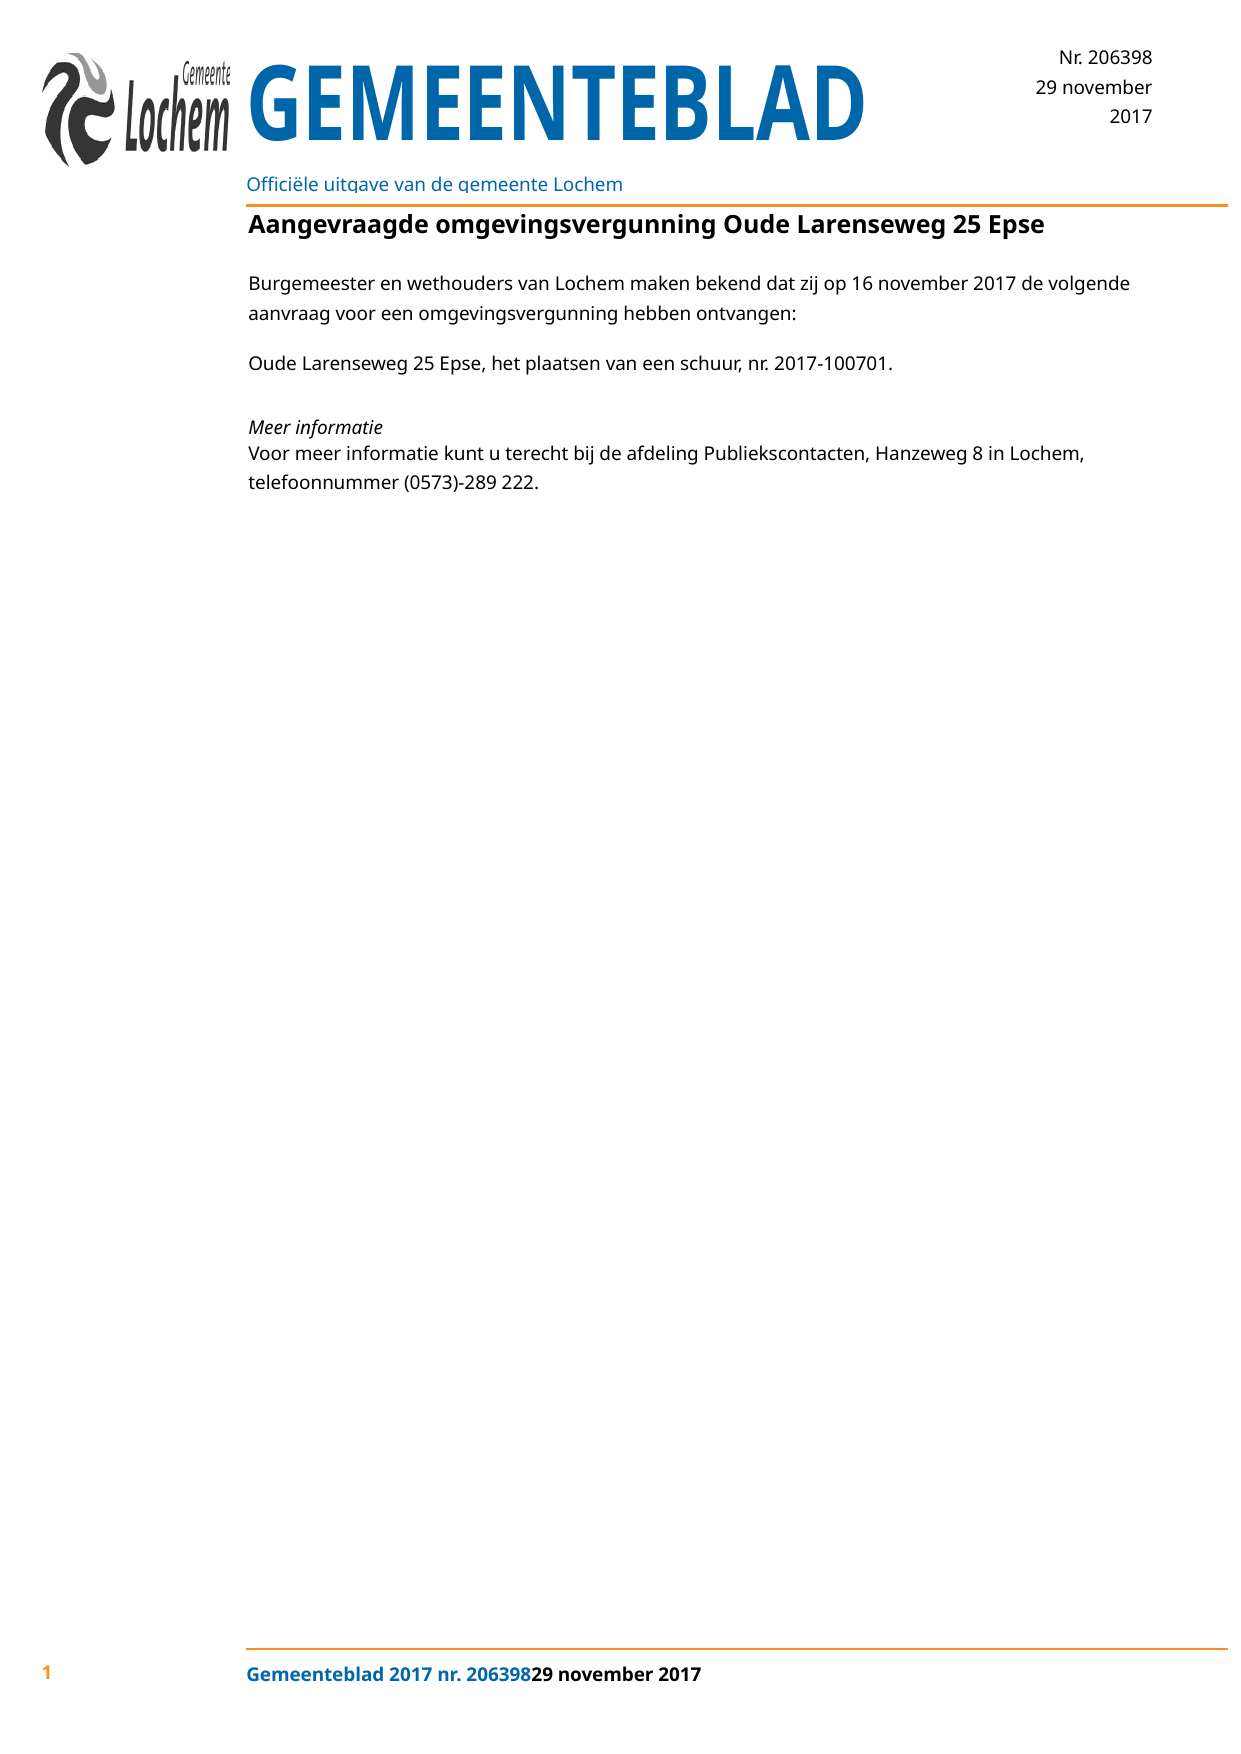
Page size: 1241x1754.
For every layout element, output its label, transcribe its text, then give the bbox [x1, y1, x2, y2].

picture [41, 47, 231, 172]
text Voor meer informatie kunt u terecht bij de afdeling Publiekscontacten, Hanzeweg 8 in Lochem, telefoonnummer (0573)-289 222. [248, 440, 1152, 495]
text Aangevraagde omgevingsvergunning Oude Larenseweg 25 Epse [248, 207, 1152, 241]
text Meer informatie [248, 414, 1152, 440]
text Burgemeester en wethouders van Lochem maken bekend dat zij op 16 november 2017 de volgende aanvraag voor een omgevingsvergunning hebben ontvangen: [248, 270, 1152, 326]
text Oude Larenseweg 25 Epse, het plaatsen van een schuur, nr. 2017-100701. [248, 350, 1152, 376]
